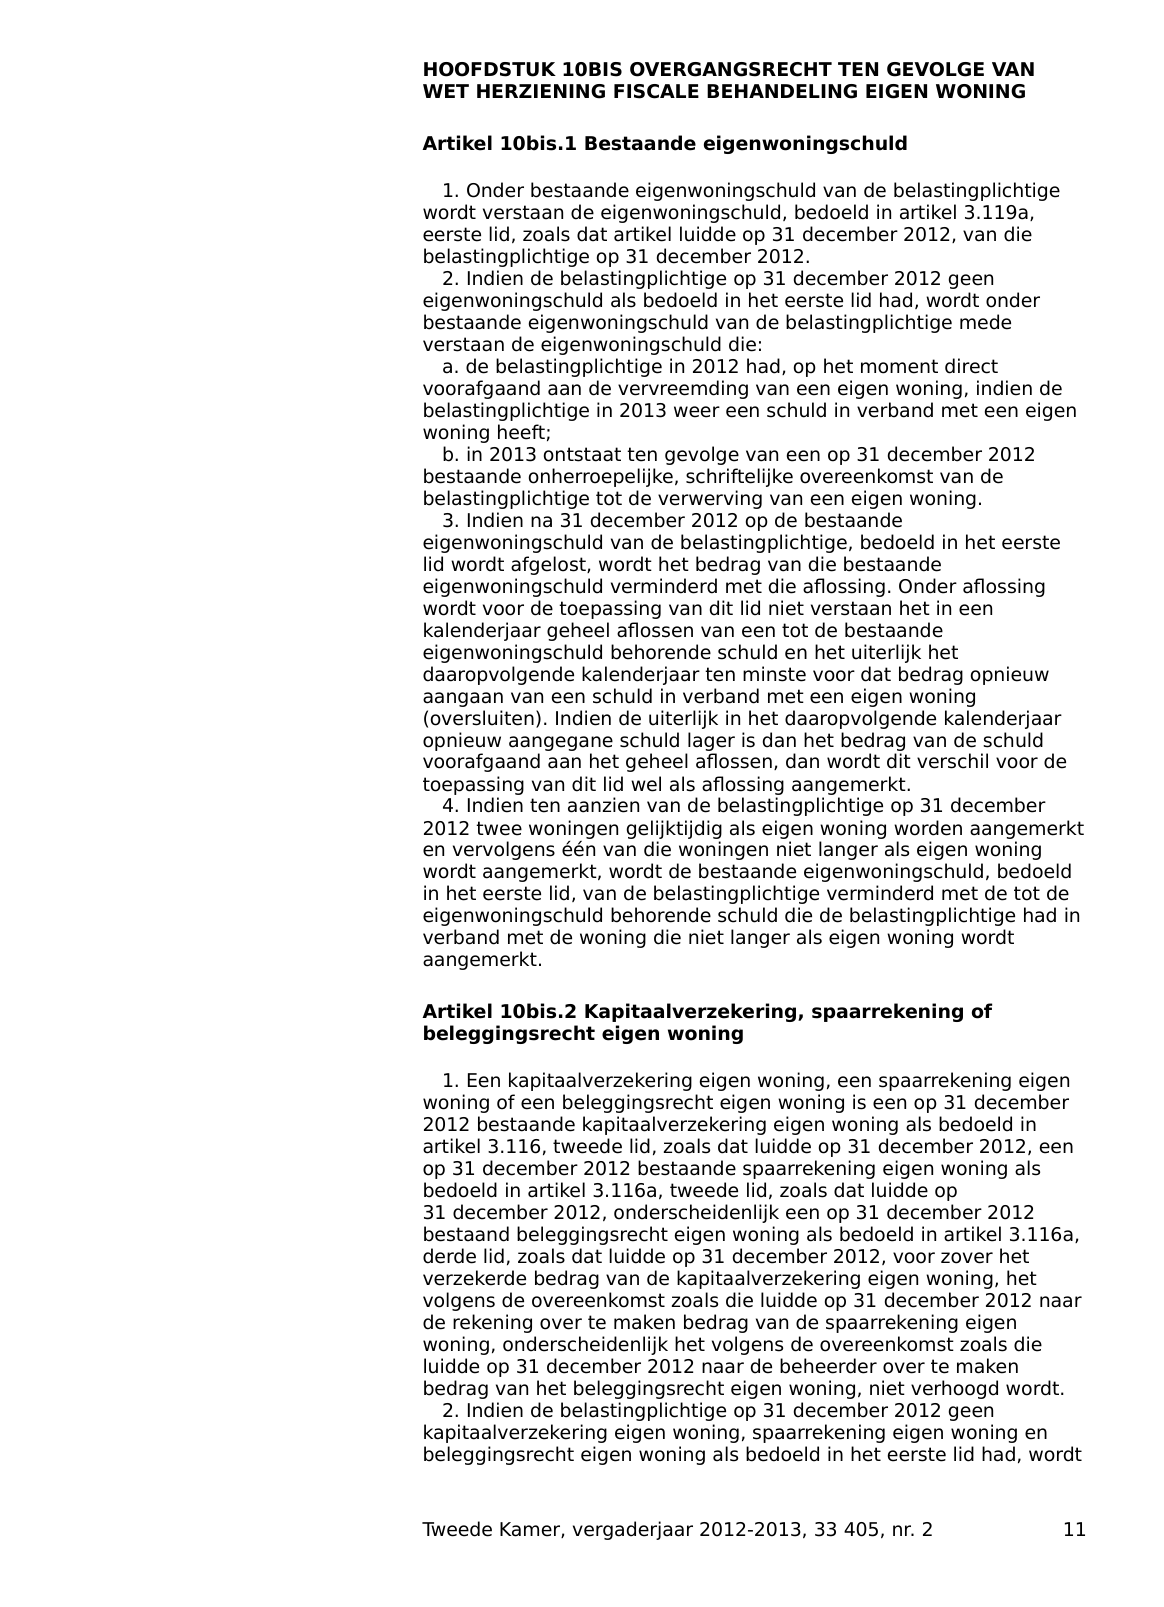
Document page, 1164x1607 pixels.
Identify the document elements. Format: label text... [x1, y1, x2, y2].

text 1. Onder bestaande eigenwoningschuld van de belastingplichtige wordt verstaan de eigenwoningschuld, bedoeld in artikel 3.119a, eerste lid, zoals dat artikel luidde op 31 december 2012, van die belastingplichtige op 31 december 2012. [422, 180, 1087, 268]
text 3. Indien na 31 december 2012 op de bestaande eigenwoningschuld van de belastingplichtige, bedoeld in het eerste lid wordt afgelost, wordt het bedrag van die bestaande eigenwoningschuld verminderd met die aflossing. Onder aflossing wordt voor de toepassing van dit lid niet verstaan het in een kalenderjaar geheel aflossen van een tot de bestaande eigenwoningschuld behorende schuld en het uiterlijk het daaropvolgende kalenderjaar ten minste voor dat bedrag opnieuw aangaan van een schuld in verband met een eigen woning (oversluiten). Indien de uiterlijk in het daaropvolgende kalenderjaar opnieuw aangegane schuld lager is dan het bedrag van de schuld voorafgaand aan het geheel aflossen, dan wordt dit verschil voor de toepassing van dit lid wel als aflossing aangemerkt. [422, 510, 1087, 795]
text 1. Een kapitaalverzekering eigen woning, een spaarrekening eigen woning of een beleggingsrecht eigen woning is een op 31 december 2012 bestaande kapitaalverzekering eigen woning als bedoeld in artikel 3.116, tweede lid, zoals dat luidde op 31 december 2012, een op 31 december 2012 bestaande spaarrekening eigen woning als bedoeld in artikel 3.116a, tweede lid, zoals dat luidde op 31 december 2012, onderscheidenlijk een op 31 december 2012 bestaand beleggingsrecht eigen woning als bedoeld in artikel 3.116a, derde lid, zoals dat luidde op 31 december 2012, voor zover het verzekerde bedrag van de kapitaalverzekering eigen woning, het volgens de overeenkomst zoals die luidde op 31 december 2012 naar de rekening over te maken bedrag van de spaarrekening eigen woning, onderscheidenlijk het volgens de overeenkomst zoals die luidde op 31 december 2012 naar de beheerder over te maken bedrag van het beleggingsrecht eigen woning, niet verhoogd wordt. [422, 1070, 1087, 1400]
text b. in 2013 ontstaat ten gevolge van een op 31 december 2012 bestaande onherroepelijke, schriftelijke overeenkomst van de belastingplichtige tot de verwerving van een eigen woning. [422, 444, 1087, 510]
subtitle Artikel 10bis.2 Kapitaalverzekering, spaarrekening of beleggingsrecht eigen woning [422, 1001, 1087, 1045]
text 2. Indien de belastingplichtige op 31 december 2012 geen eigenwoningschuld als bedoeld in het eerste lid had, wordt onder bestaande eigenwoningschuld van de belastingplichtige mede verstaan de eigenwoningschuld die: [422, 268, 1087, 356]
subtitle HOOFDSTUK 10BIS OVERGANGSRECHT TEN GEVOLGE VAN WET HERZIENING FISCALE BEHANDELING EIGEN WONING [422, 59, 1087, 103]
text a. de belastingplichtige in 2012 had, op het moment direct voorafgaand aan de vervreemding van een eigen woning, indien de belastingplichtige in 2013 weer een schuld in verband met een eigen woning heeft; [422, 356, 1087, 444]
subtitle Artikel 10bis.1 Bestaande eigenwoningschuld [422, 133, 1087, 155]
text 2. Indien de belastingplichtige op 31 december 2012 geen kapitaalverzekering eigen woning, spaarrekening eigen woning en beleggingsrecht eigen woning als bedoeld in het eerste lid had, wordt [422, 1400, 1087, 1466]
text 4. Indien ten aanzien van de belastingplichtige op 31 december 2012 twee woningen gelijktijdig als eigen woning worden aangemerkt en vervolgens één van die woningen niet langer als eigen woning wordt aangemerkt, wordt de bestaande eigenwoningschuld, bedoeld in het eerste lid, van de belastingplichtige verminderd met de tot de eigenwoningschuld behorende schuld die de belastingplichtige had in verband met de woning die niet langer als eigen woning wordt aangemerkt. [422, 795, 1087, 971]
